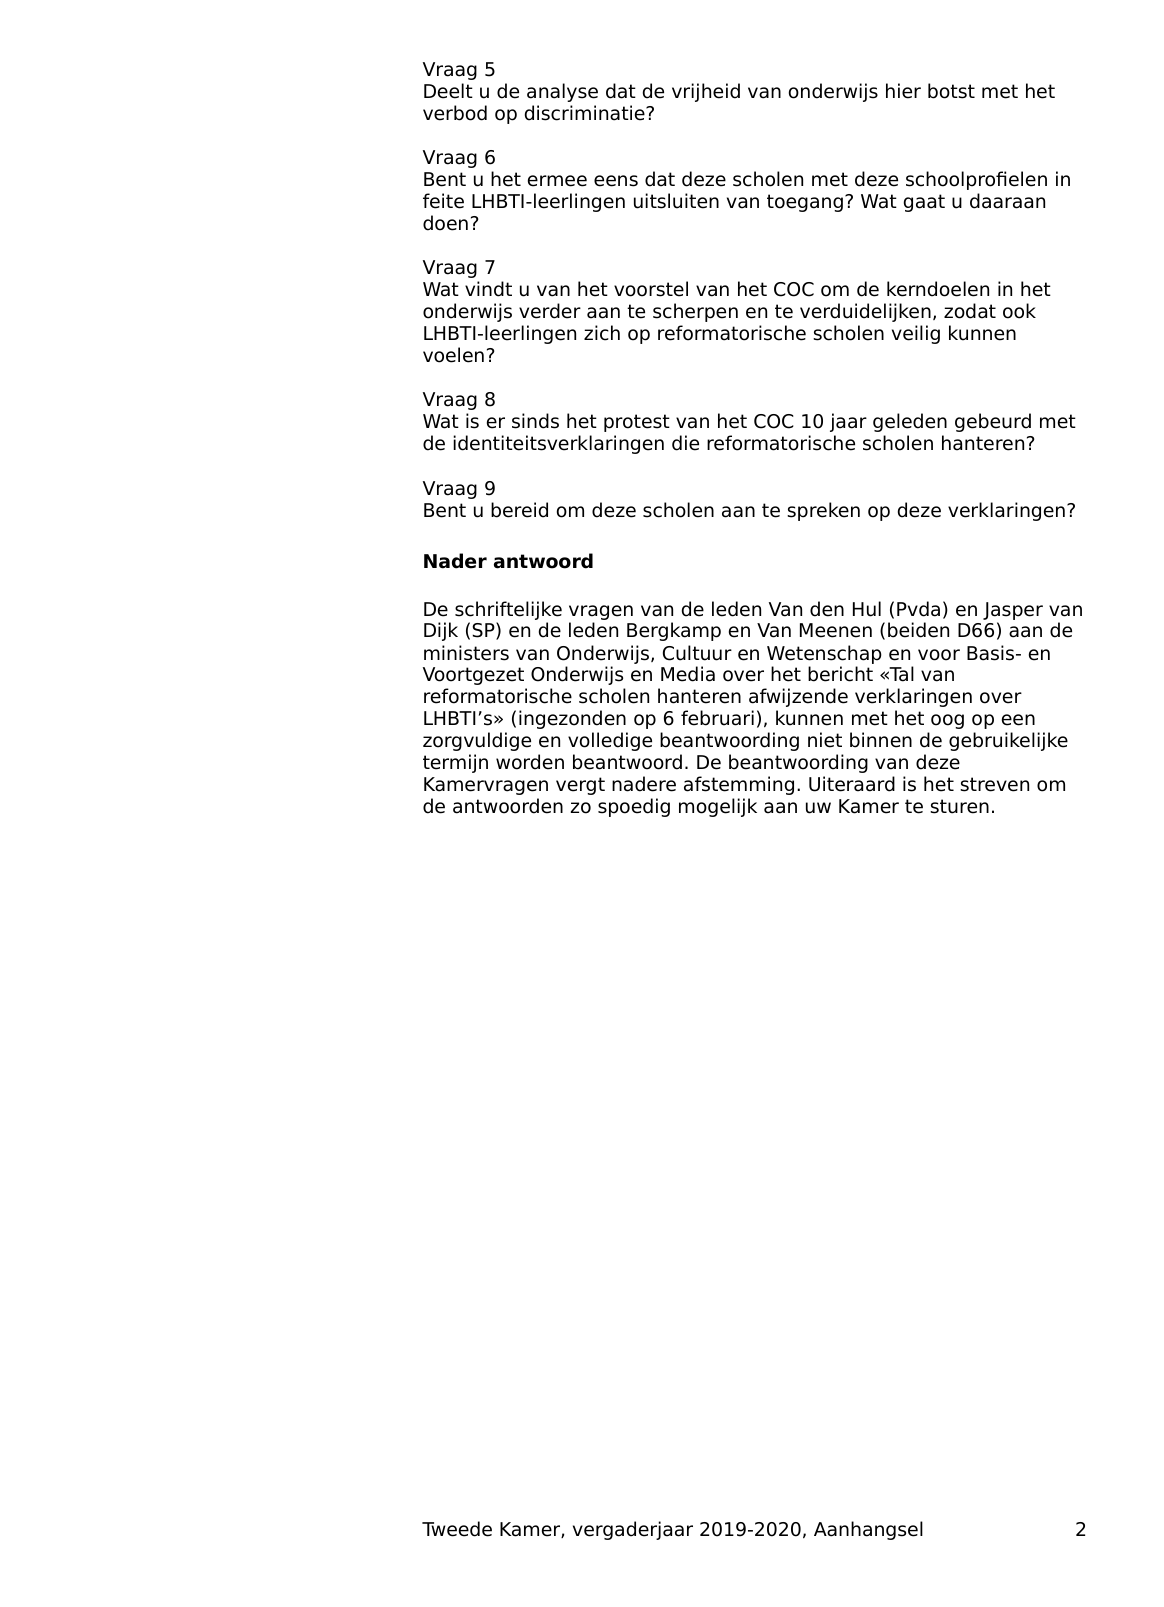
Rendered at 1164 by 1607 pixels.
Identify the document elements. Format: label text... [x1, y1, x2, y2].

text Vraag 7 [422, 257, 1087, 279]
text Bent u het ermee eens dat deze scholen met deze schoolprofielen in feite LHBTI-leerlingen uitsluiten van toegang? Wat gaat u daaraan doen? [422, 169, 1087, 235]
text Vraag 8 [422, 389, 1087, 411]
text Deelt u de analyse dat de vrijheid van onderwijs hier botst met het verbod op discriminatie? [422, 81, 1087, 125]
text Wat is er sinds het protest van het COC 10 jaar geleden gebeurd met de identiteitsverklaringen die reformatorische scholen hanteren? [422, 411, 1087, 455]
text Bent u bereid om deze scholen aan te spreken op deze verklaringen? [422, 499, 1087, 521]
text Vraag 5 [422, 59, 1087, 81]
subtitle Nader antwoord [422, 551, 1087, 573]
text Vraag 6 [422, 147, 1087, 169]
text De schriftelijke vragen van de leden Van den Hul (Pvda) en Jasper van Dijk (SP) en de leden Bergkamp en Van Meenen (beiden D66) aan de ministers van Onderwijs, Cultuur en Wetenschap en voor Basis- en Voortgezet Onderwijs en Media over het bericht «Tal van reformatorische scholen hanteren afwijzende verklaringen over LHBTI’s» (ingezonden op 6 februari), kunnen met het oog op een zorgvuldige en volledige beantwoording niet binnen de gebruikelijke termijn worden beantwoord. De beantwoording van deze Kamervragen vergt nadere afstemming. Uiteraard is het streven om de antwoorden zo spoedig mogelijk aan uw Kamer te sturen. [422, 598, 1087, 818]
text Vraag 9 [422, 477, 1087, 499]
text Wat vindt u van het voorstel van het COC om de kerndoelen in het onderwijs verder aan te scherpen en te verduidelijken, zodat ook LHBTI-leerlingen zich op reformatorische scholen veilig kunnen voelen? [422, 279, 1087, 367]
